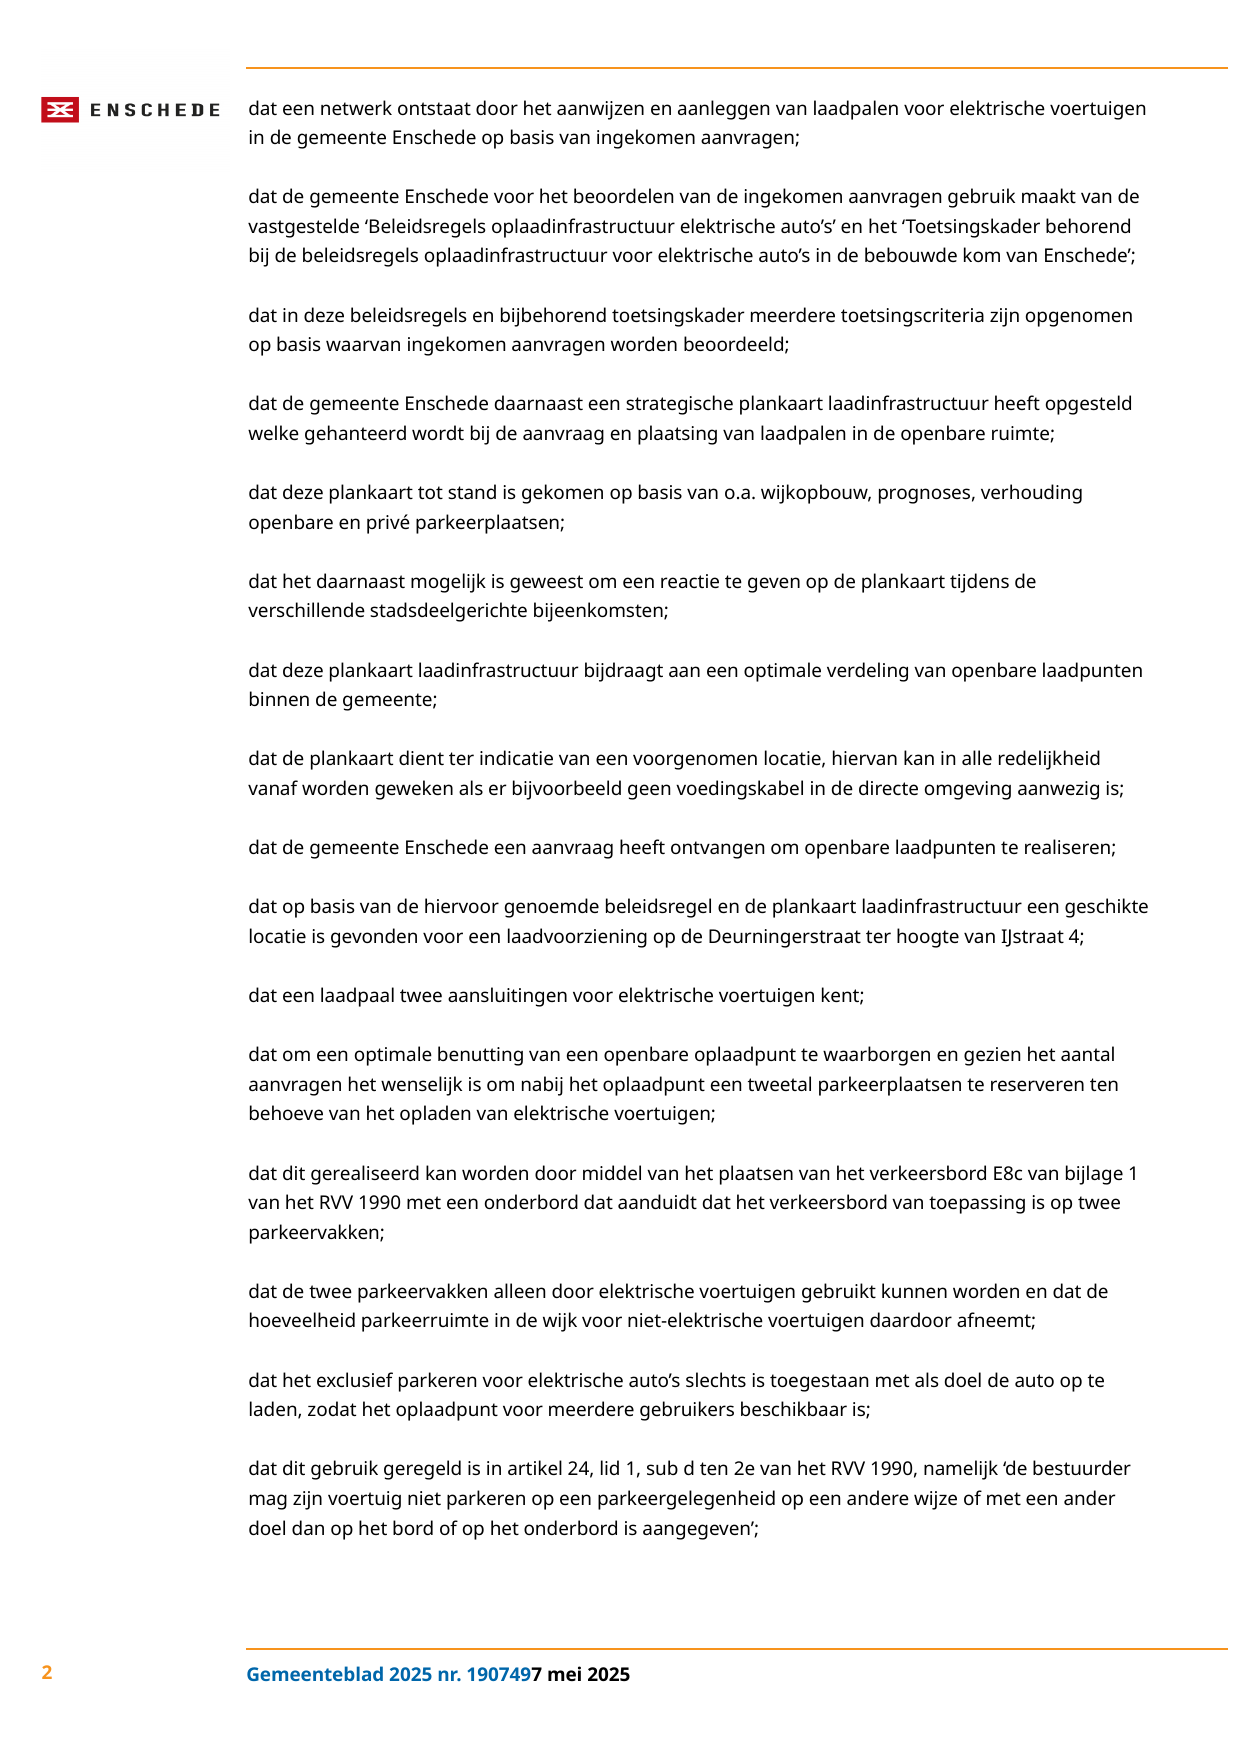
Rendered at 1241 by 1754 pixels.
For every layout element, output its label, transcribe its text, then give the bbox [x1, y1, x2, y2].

text dat een laadpaal twee aansluitingen voor elektrische voertuigen kent; [248, 982, 1152, 1008]
text dat een netwerk ontstaat door het aanwijzen en aanleggen van laadpalen voor elektrische voertuigen in de gemeente Enschede op basis van ingekomen aanvragen; [248, 95, 1152, 150]
text dat op basis van de hiervoor genoemde beleidsregel en de plankaart laadinfrastructuur een geschikte locatie is gevonden voor een laadvoorziening op de Deurningerstraat ter hoogte van IJstraat 4; [248, 893, 1152, 949]
text dat om een optimale benutting van een openbare oplaadpunt te waarborgen en gezien het aantal aanvragen het wenselijk is om nabij het oplaadpunt een tweetal parkeerplaatsen te reserveren ten behoeve van het opladen van elektrische voertuigen; [248, 1041, 1152, 1126]
text dat de gemeente Enschede daarnaast een strategische plankaart laadinfrastructuur heeft opgesteld welke gehanteerd wordt bij de aanvraag en plaatsing van laadpalen in de openbare ruimte; [248, 391, 1152, 446]
text dat de gemeente Enschede een aanvraag heeft ontvangen om openbare laadpunten te realiseren; [248, 834, 1152, 860]
text dat dit gerealiseerd kan worden door middel van het plaatsen van het verkeersbord E8c van bijlage 1 van het RVV 1990 met een onderbord dat aanduidt dat het verkeersbord van toepassing is op twee parkeervakken; [248, 1160, 1152, 1245]
text dat deze plankaart tot stand is gekomen op basis van o.a. wijkopbouw, prognoses, verhouding openbare en privé parkeerplaatsen; [248, 479, 1152, 535]
text dat dit gebruik geregeld is in artikel 24, lid 1, sub d ten 2e van het RVV 1990, namelijk ‘de bestuurder mag zijn voertuig niet parkeren op een parkeergelegenheid op een andere wijze of met een ander doel dan op het bord of op het onderbord is aangegeven’; [248, 1456, 1152, 1541]
picture [41, 47, 231, 172]
text dat de plankaart dient ter indicatie van een voorgenomen locatie, hiervan kan in alle redelijkheid vanaf worden geweken als er bijvoorbeeld geen voedingskabel in de directe omgeving aanwezig is; [248, 746, 1152, 801]
text dat in deze beleidsregels en bijbehorend toetsingskader meerdere toetsingscriteria zijn opgenomen op basis waarvan ingekomen aanvragen worden beoordeeld; [248, 302, 1152, 357]
text dat het daarnaast mogelijk is geweest om een reactie te geven op de plankaart tijdens de verschillende stadsdeelgerichte bijeenkomsten; [248, 568, 1152, 623]
text dat het exclusief parkeren voor elektrische auto’s slechts is toegestaan met als doel de auto op te laden, zodat het oplaadpunt voor meerdere gebruikers beschikbaar is; [248, 1367, 1152, 1422]
text dat de gemeente Enschede voor het beoordelen van de ingekomen aanvragen gebruik maakt van de vastgestelde ‘Beleidsregels oplaadinfrastructuur elektrische auto’s’ en het ‘Toetsingskader behorend bij de beleidsregels oplaadinfrastructuur voor elektrische auto’s in de bebouwde kom van Enschede’; [248, 183, 1152, 268]
text dat de twee parkeervakken alleen door elektrische voertuigen gebruikt kunnen worden en dat de hoeveelheid parkeerruimte in de wijk voor niet-elektrische voertuigen daardoor afneemt; [248, 1278, 1152, 1333]
text dat deze plankaart laadinfrastructuur bijdraagt aan een optimale verdeling van openbare laadpunten binnen de gemeente; [248, 657, 1152, 712]
